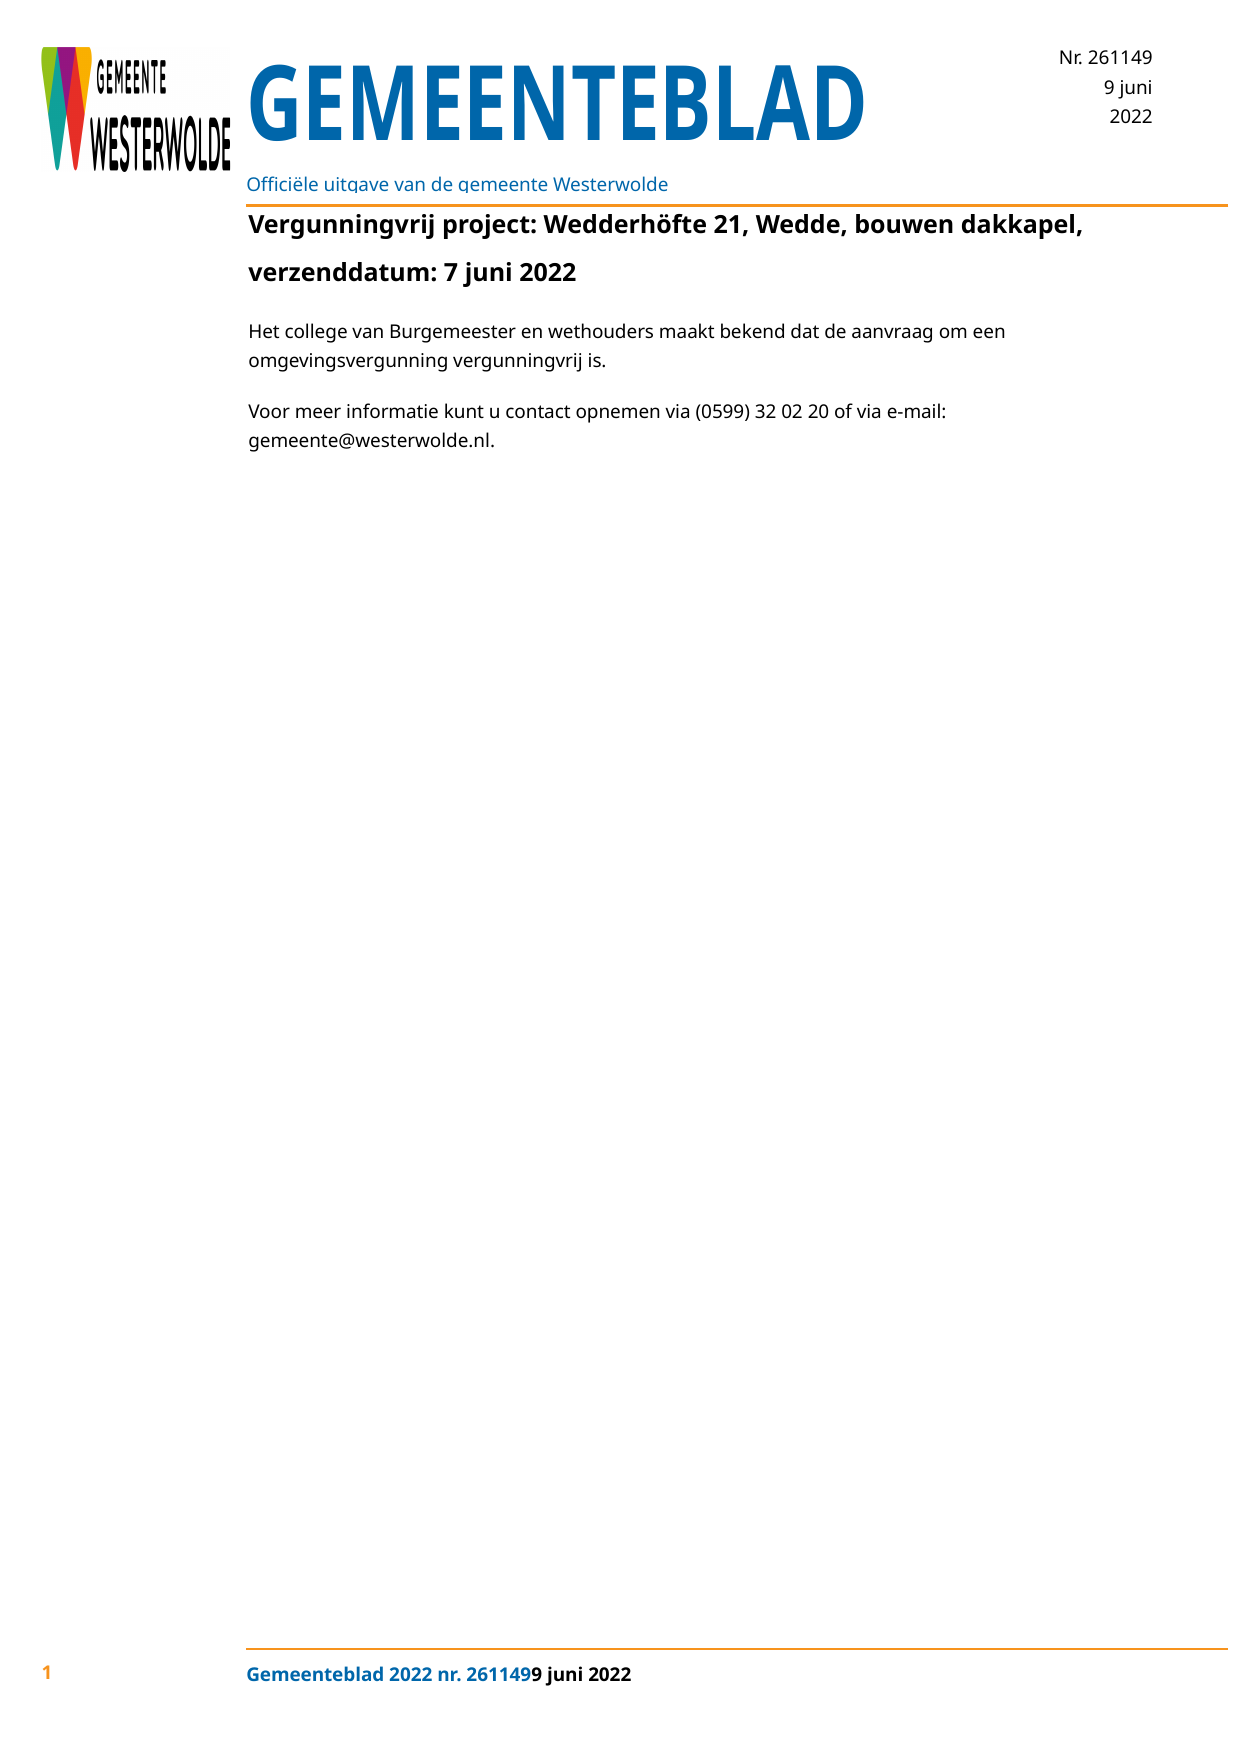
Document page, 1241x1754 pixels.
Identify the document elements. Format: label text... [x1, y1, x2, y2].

text Vergunningvrij project: Wedderhöfte 21, Wedde, bouwen dakkapel, verzenddatum: 7 juni 2022 [248, 207, 1152, 288]
picture [41, 47, 231, 172]
text Voor meer informatie kunt u contact opnemen via (0599) 32 02 20 of via e-mail: gemeente@westerwolde.nl. [248, 398, 1152, 453]
text Het college van Burgemeester en wethouders maakt bekend dat de aanvraag om een omgevingsvergunning vergunningvrij is. [248, 318, 1152, 373]
